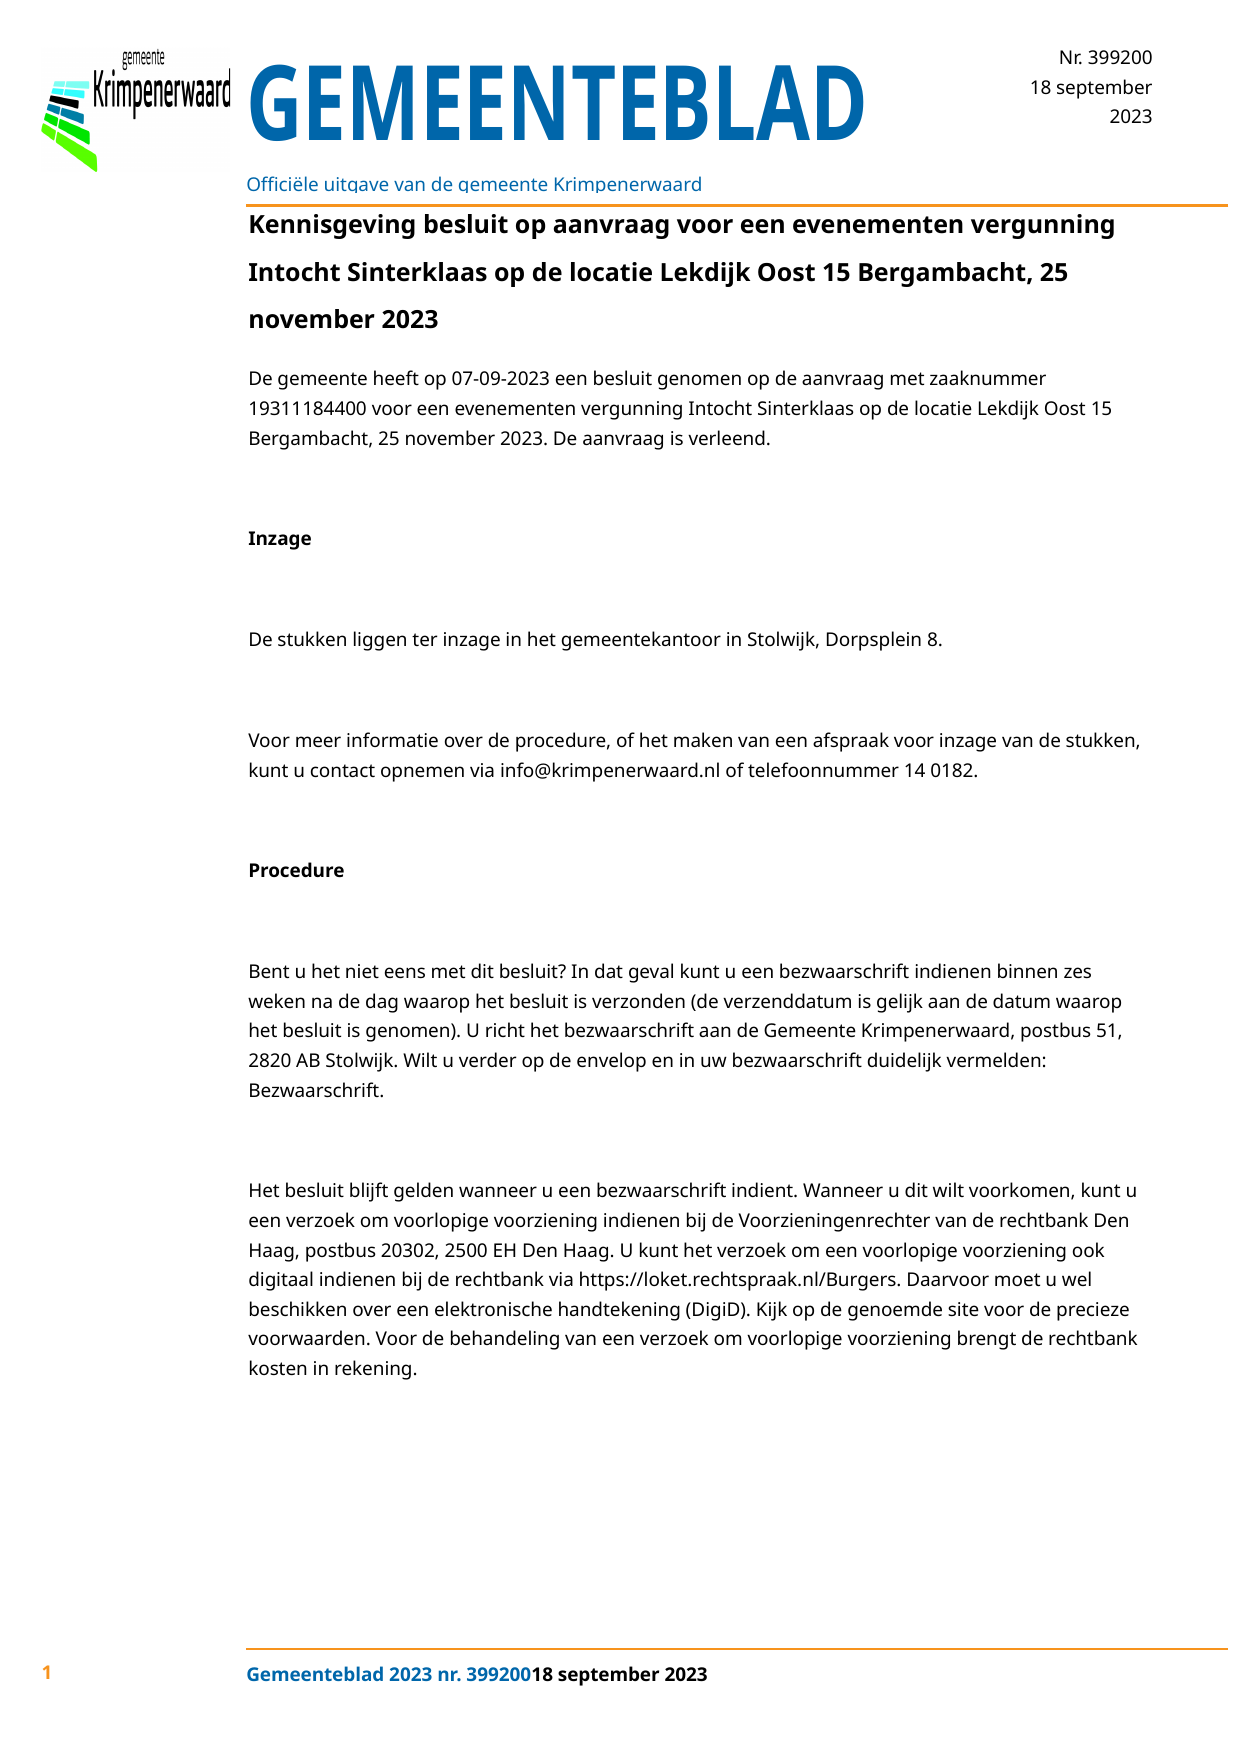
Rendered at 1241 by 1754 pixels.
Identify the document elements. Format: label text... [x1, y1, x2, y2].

text De gemeente heeft op 07-09-2023 een besluit genomen op de aanvraag met zaaknummer 19311184400 voor een evenementen vergunning Intocht Sinterklaas op de locatie Lekdijk Oost 15 Bergambacht, 25 november 2023. De aanvraag is verleend. [248, 366, 1152, 450]
text Inzage [248, 526, 1152, 551]
text Procedure [248, 858, 1152, 883]
text Voor meer informatie over de procedure, of het maken van een afspraak voor inzage van de stukken, kunt u contact opnemen via info@krimpenerwaard.nl of telefoonnummer 14 0182. [248, 727, 1152, 782]
text Bent u het niet eens met dit besluit? In dat geval kunt u een bezwaarschrift indienen binnen zes weken na de dag waarop het besluit is verzonden (de verzenddatum is gelijk aan de datum waarop het besluit is genomen). U richt het bezwaarschrift aan de Gemeente Krimpenerwaard, postbus 51, 2820 AB Stolwijk. Wilt u verder op de envelop en in uw bezwaarschrift duidelijk vermelden: Bezwaarschrift. [248, 958, 1152, 1102]
text De stukken liggen ter inzage in het gemeentekantoor in Stolwijk, Dorpsplein 8. [248, 626, 1152, 652]
text Kennisgeving besluit op aanvraag voor een evenementen vergunning Intocht Sinterklaas op de locatie Lekdijk Oost 15 Bergambacht, 25 november 2023 [248, 207, 1152, 336]
picture [41, 47, 231, 172]
text Het besluit blijft gelden wanneer u een bezwaarschrift indient. Wanneer u dit wilt voorkomen, kunt u een verzoek om voorlopige voorziening indienen bij de Voorzieningenrechter van de rechtbank Den Haag, postbus 20302, 2500 EH Den Haag. U kunt het verzoek om een voorlopige voorziening ook digitaal indienen bij de rechtbank via https://loket.rechtspraak.nl/Burgers. Daarvoor moet u wel beschikken over een elektronische handtekening (DigiD). Kijk op de genoemde site voor de precieze voorwaarden. Voor de behandeling van een verzoek om voorlopige voorziening brengt de rechtbank kosten in rekening. [248, 1178, 1152, 1381]
